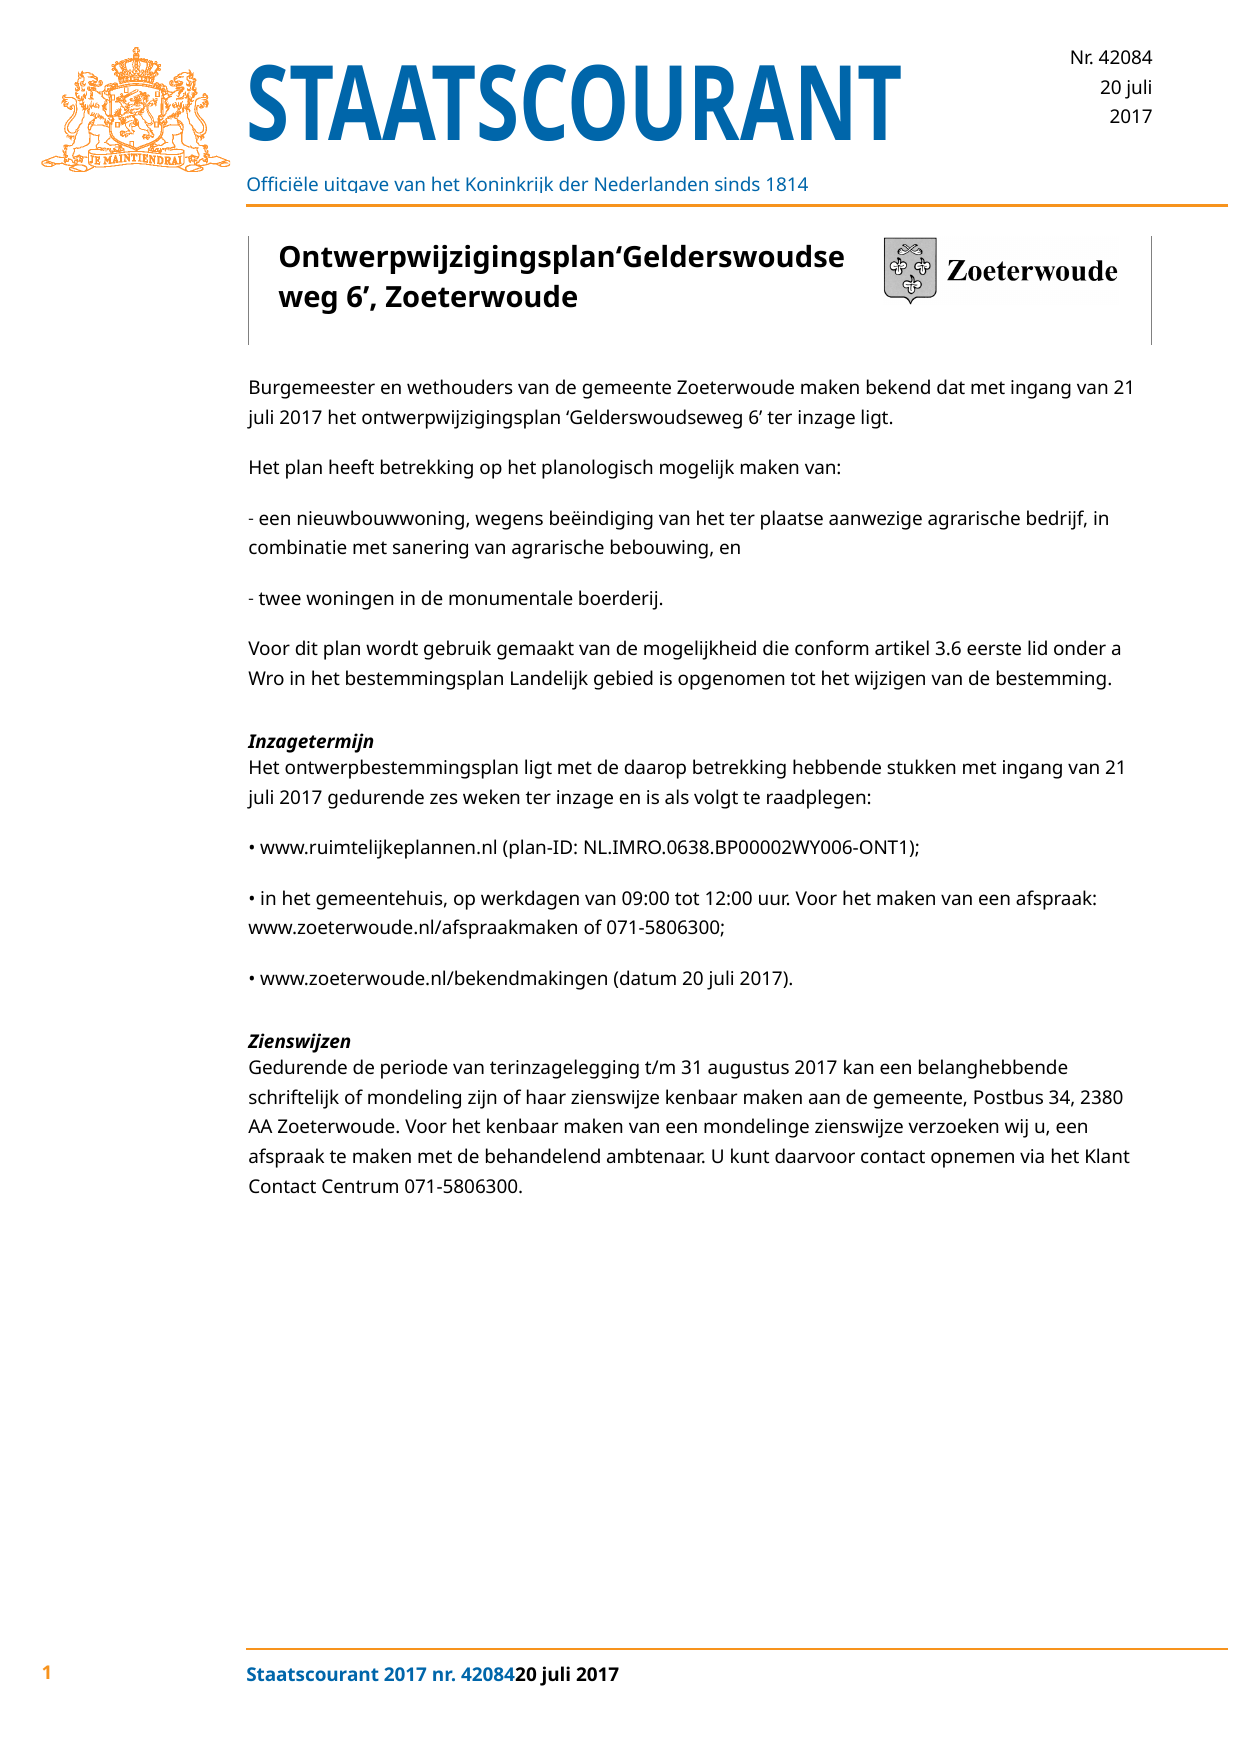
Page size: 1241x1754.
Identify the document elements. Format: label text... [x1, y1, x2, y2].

picture [882, 236, 1119, 305]
picture [41, 47, 231, 172]
table_header Ontwerpwijzigingsplan‘Gelderswoudseweg 6’, Zoeterwoude [249, 236, 850, 345]
text Het plan heeft betrekking op het planologisch mogelijk maken van: [248, 454, 1152, 480]
text Zienswijzen [248, 1029, 1152, 1054]
text Voor dit plan wordt gebruik gemaakt van de mogelijkheid die conform artikel 3.6 eerste lid onder a Wro in het bestemmingsplan Landelijk gebied is opgenomen tot het wijzigen van de bestemming. [248, 635, 1152, 690]
text Het ontwerpbestemmingsplan ligt met de daarop betrekking hebbende stukken met ingang van 21 juli 2017 gedurende zes weken ter inzage en is als volgt te raadplegen: [248, 754, 1152, 810]
text Burgemeester en wethouders van de gemeente Zoeterwoude maken bekend dat met ingang van 21 juli 2017 het ontwerpwijzigingsplan ‘Gelderswoudseweg 6’ ter inzage ligt. [248, 374, 1152, 429]
text ˗ twee woningen in de monumentale boerderij. [248, 585, 1152, 610]
text ˗ een nieuwbouwwoning, wegens beëindiging van het ter plaatse aanwezige agrarische bedrijf, in combinatie met sanering van agrarische bebouwing, en [248, 505, 1152, 560]
table_header [850, 236, 1151, 345]
text Gedurende de periode van terinzagelegging t/m 31 augustus 2017 kan een belanghebbende schriftelijk of mondeling zijn of haar zienswijze kenbaar maken aan de gemeente, Postbus 34, 2380 AA Zoeterwoude. Voor het kenbaar maken van een mondelinge zienswijze verzoeken wij u, een afspraak te maken met de behandelend ambtenaar. U kunt daarvoor contact opnemen via het Klant Contact Centrum 071-5806300. [248, 1054, 1152, 1198]
text • in het gemeentehuis, op werkdagen van 09:00 tot 12:00 uur. Voor het maken van een afspraak: www.zoeterwoude.nl/afspraakmaken of 071-5806300; [248, 885, 1152, 940]
text Inzagetermijn [248, 729, 1152, 754]
text • www.zoeterwoude.nl/bekendmakingen (datum 20 juli 2017). [248, 965, 1152, 991]
text • www.ruimtelijkeplannen.nl (plan-ID: NL.IMRO.0638.BP00002WY006-ONT1); [248, 834, 1152, 860]
